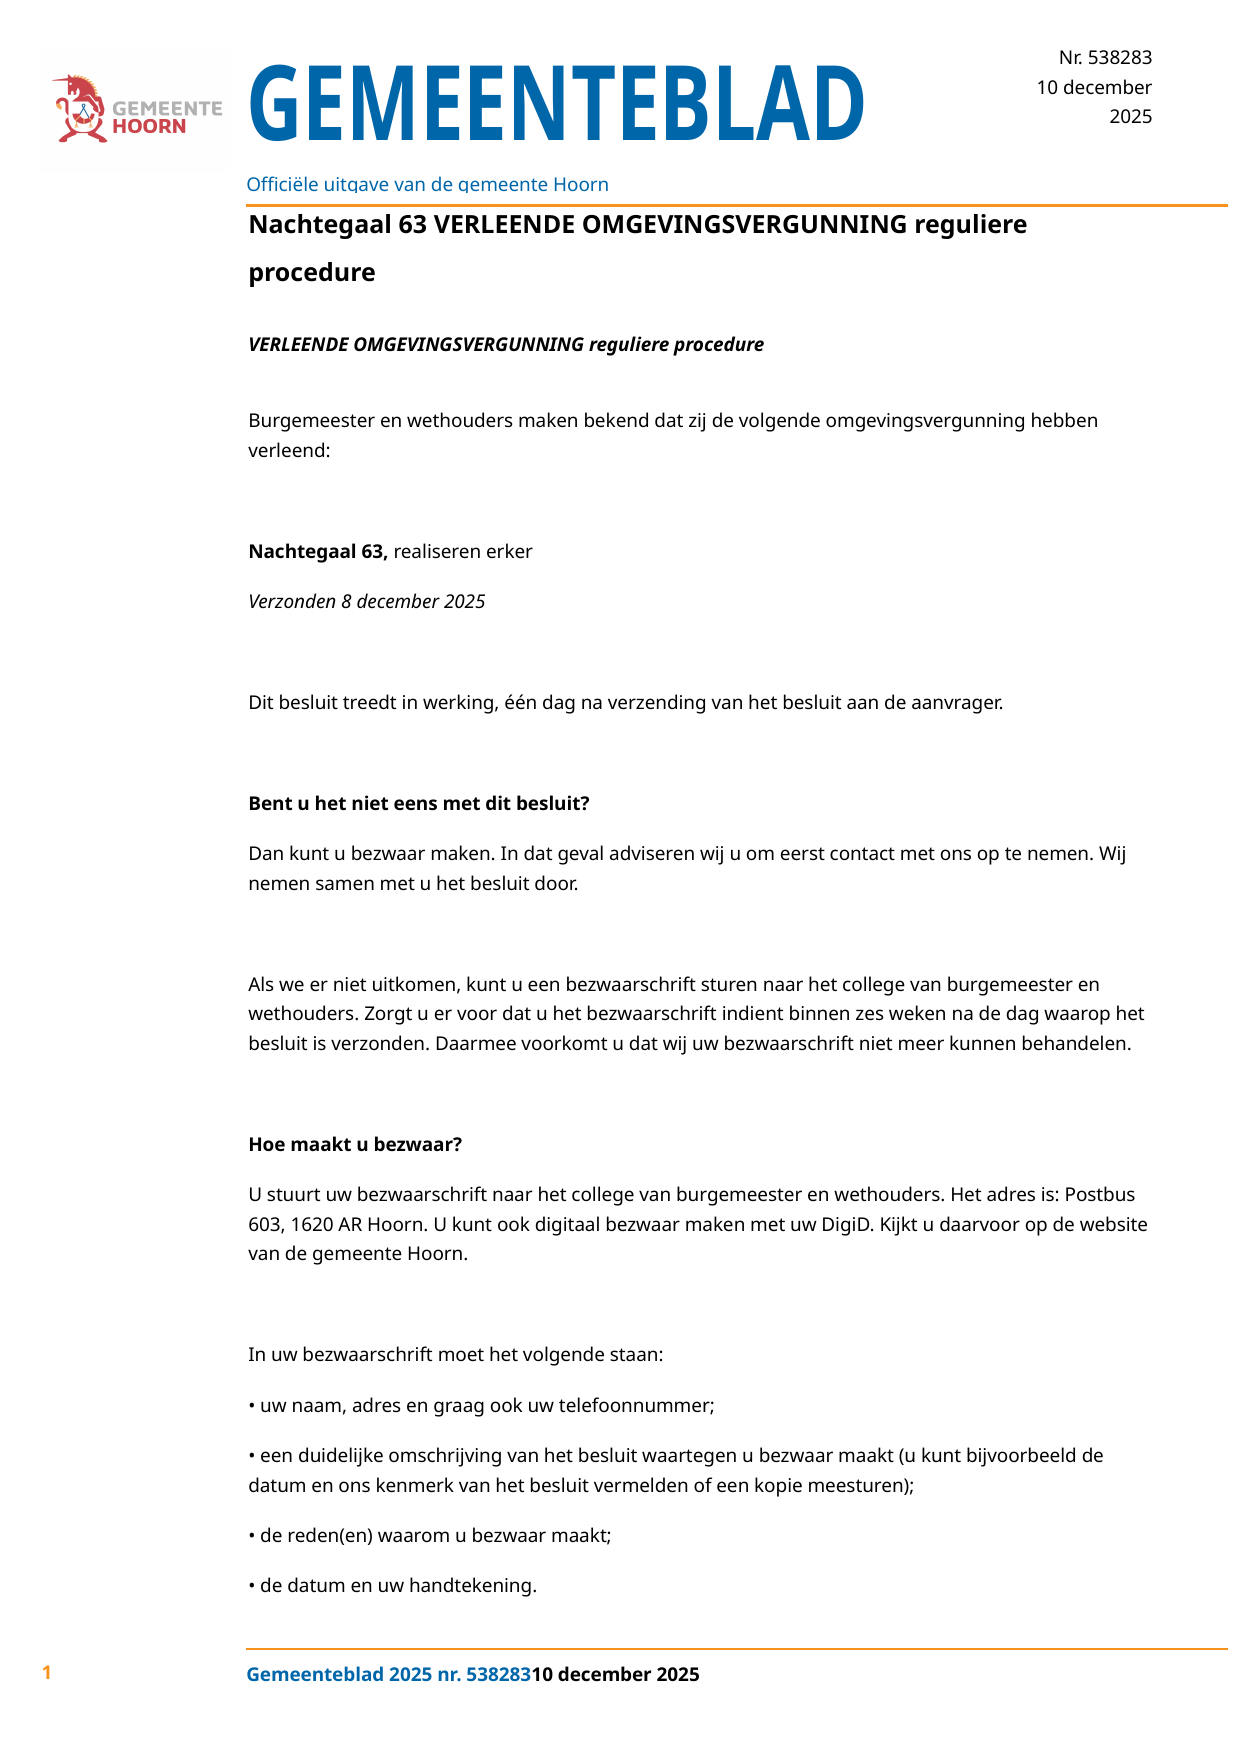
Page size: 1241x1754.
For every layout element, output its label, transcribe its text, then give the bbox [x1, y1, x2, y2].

text Als we er niet uitkomen, kunt u een bezwaarschrift sturen naar het college van burgemeester en wethouders. Zorgt u er voor dat u het bezwaarschrift indient binnen zes weken na de dag waarop het besluit is verzonden. Daarmee voorkomt u dat wij uw bezwaarschrift niet meer kunnen behandelen. [248, 971, 1152, 1056]
text Nachtegaal 63, realiseren erker [248, 538, 1152, 564]
text Dit besluit treedt in werking, één dag na verzending van het besluit aan de aanvrager. [248, 689, 1152, 715]
text • de reden(en) waarom u bezwaar maakt; [248, 1522, 1152, 1548]
text Burgemeester en wethouders maken bekend dat zij de volgende omgevingsvergunning hebben verleend: [248, 408, 1152, 463]
text Bent u het niet eens met dit besluit? [248, 790, 1152, 816]
text • uw naam, adres en graag ook uw telefoonnummer; [248, 1392, 1152, 1417]
text • een duidelijke omschrijving van het besluit waartegen u bezwaar maakt (u kunt bijvoorbeeld de datum en ons kenmerk van het besluit vermelden of een kopie meesturen); [248, 1442, 1152, 1497]
text Hoe maakt u bezwaar? [248, 1131, 1152, 1157]
text • de datum en uw handtekening. [248, 1573, 1152, 1598]
picture [41, 47, 231, 172]
text Verzonden 8 december 2025 [248, 588, 1152, 614]
text In uw bezwaarschrift moet het volgende staan: [248, 1341, 1152, 1367]
text Dan kunt u bezwaar maken. In dat geval adviseren wij u om eerst contact met ons op te nemen. Wij nemen samen met u het besluit door. [248, 841, 1152, 896]
text U stuurt uw bezwaarschrift naar het college van burgemeester en wethouders. Het adres is: Postbus 603, 1620 AR Hoorn. U kunt ook digitaal bezwaar maken met uw DigiD. Kijkt u daarvoor op de website van de gemeente Hoorn. [248, 1181, 1152, 1266]
text VERLEENDE OMGEVINGSVERGUNNING reguliere procedure [248, 331, 1152, 357]
text Nachtegaal 63 VERLEENDE OMGEVINGSVERGUNNING reguliere procedure [248, 207, 1152, 288]
